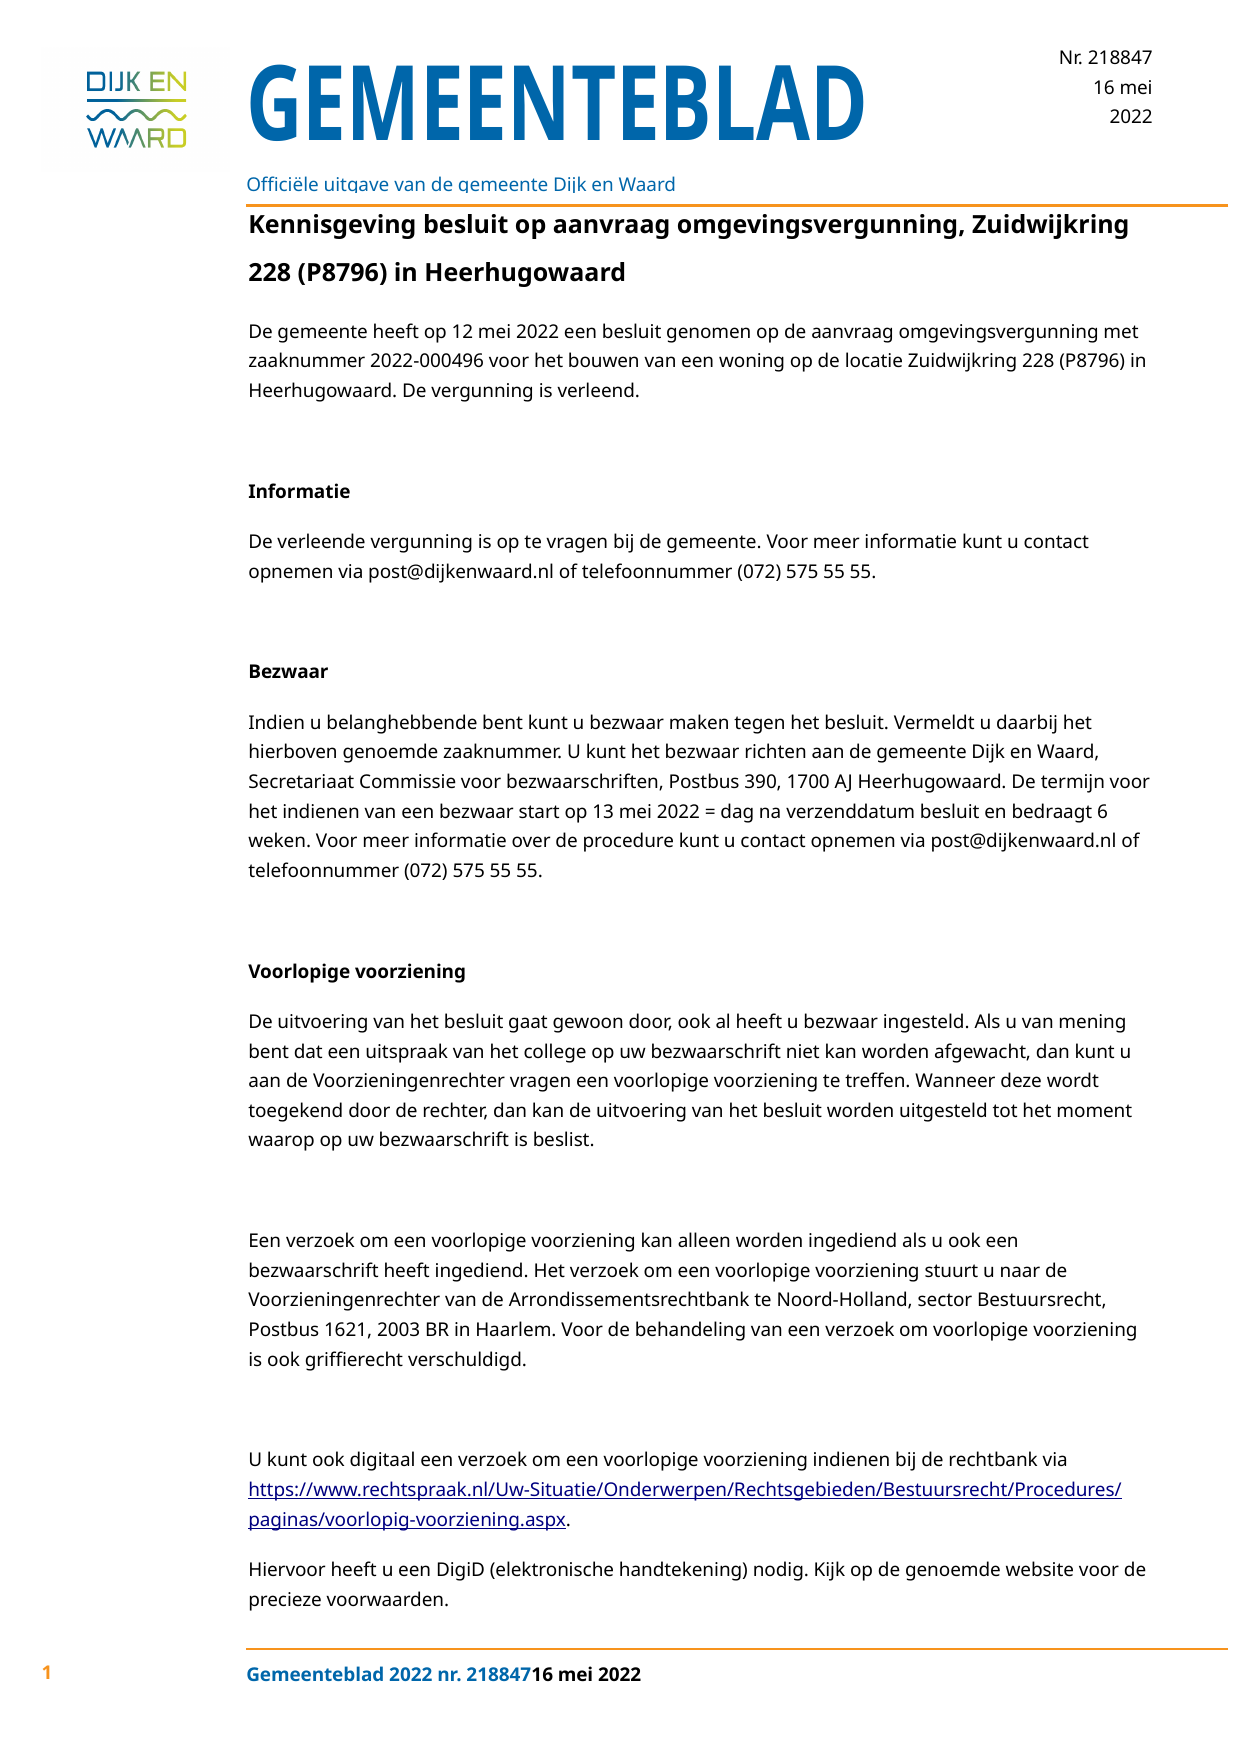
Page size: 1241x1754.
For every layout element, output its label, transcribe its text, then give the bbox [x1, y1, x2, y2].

text De verleende vergunning is op te vragen bij de gemeente. Voor meer informatie kunt u contact opnemen via post@dijkenwaard.nl of telefoonnummer (072) 575 55 55. [248, 528, 1152, 584]
text De gemeente heeft op 12 mei 2022 een besluit genomen op de aanvraag omgevingsvergunning met zaaknummer 2022-000496 voor het bouwen van een woning op de locatie Zuidwijkring 228 (P8796) in Heerhugowaard. De vergunning is verleend. [248, 318, 1152, 403]
text Kennisgeving besluit op aanvraag omgevingsvergunning, Zuidwijkring 228 (P8796) in Heerhugowaard [248, 207, 1152, 288]
text Hiervoor heeft u een DigiD (elektronische handtekening) nodig. Kijk op de genoemde website voor de precieze voorwaarden. [248, 1556, 1152, 1612]
text U kunt ook digitaal een verzoek om een voorlopige voorziening indienen bij de rechtbank via https://www.rechtspraak.nl/Uw-Situatie/Onderwerpen/Rechtsgebieden/Bestuursrecht/Procedures/paginas/voorlopig-voorziening.aspx. [248, 1447, 1152, 1532]
text Informatie [248, 478, 1152, 504]
text Voorlopige voorziening [248, 958, 1152, 984]
text Een verzoek om een voorlopige voorziening kan alleen worden ingediend als u ook een bezwaarschrift heeft ingediend. Het verzoek om een voorlopige voorziening stuurt u naar de Voorzieningenrechter van de Arrondissementsrechtbank te Noord-Holland, sector Bestuursrecht, Postbus 1621, 2003 BR in Haarlem. Voor de behandeling van een verzoek om voorlopige voorziening is ook griffierecht verschuldigd. [248, 1227, 1152, 1372]
picture [41, 47, 231, 172]
text Indien u belanghebbende bent kunt u bezwaar maken tegen het besluit. Vermeldt u daarbij het hierboven genoemde zaaknummer. U kunt het bezwaar richten aan de gemeente Dijk en Waard, Secretariaat Commissie voor bezwaarschriften, Postbus 390, 1700 AJ Heerhugowaard. De termijn voor het indienen van een bezwaar start op 13 mei 2022 = dag na verzenddatum besluit en bedraagt 6 weken. Voor meer informatie over de procedure kunt u contact opnemen via post@dijkenwaard.nl of telefoonnummer (072) 575 55 55. [248, 709, 1152, 883]
text De uitvoering van het besluit gaat gewoon door, ook al heeft u bezwaar ingesteld. Als u van mening bent dat een uitspraak van het college op uw bezwaarschrift niet kan worden afgewacht, dan kunt u aan de Voorzieningenrechter vragen een voorlopige voorziening te treffen. Wanneer deze wordt toegekend door de rechter, dan kan de uitvoering van het besluit worden uitgesteld tot het moment waarop op uw bezwaarschrift is beslist. [248, 1008, 1152, 1152]
text Bezwaar [248, 659, 1152, 684]
